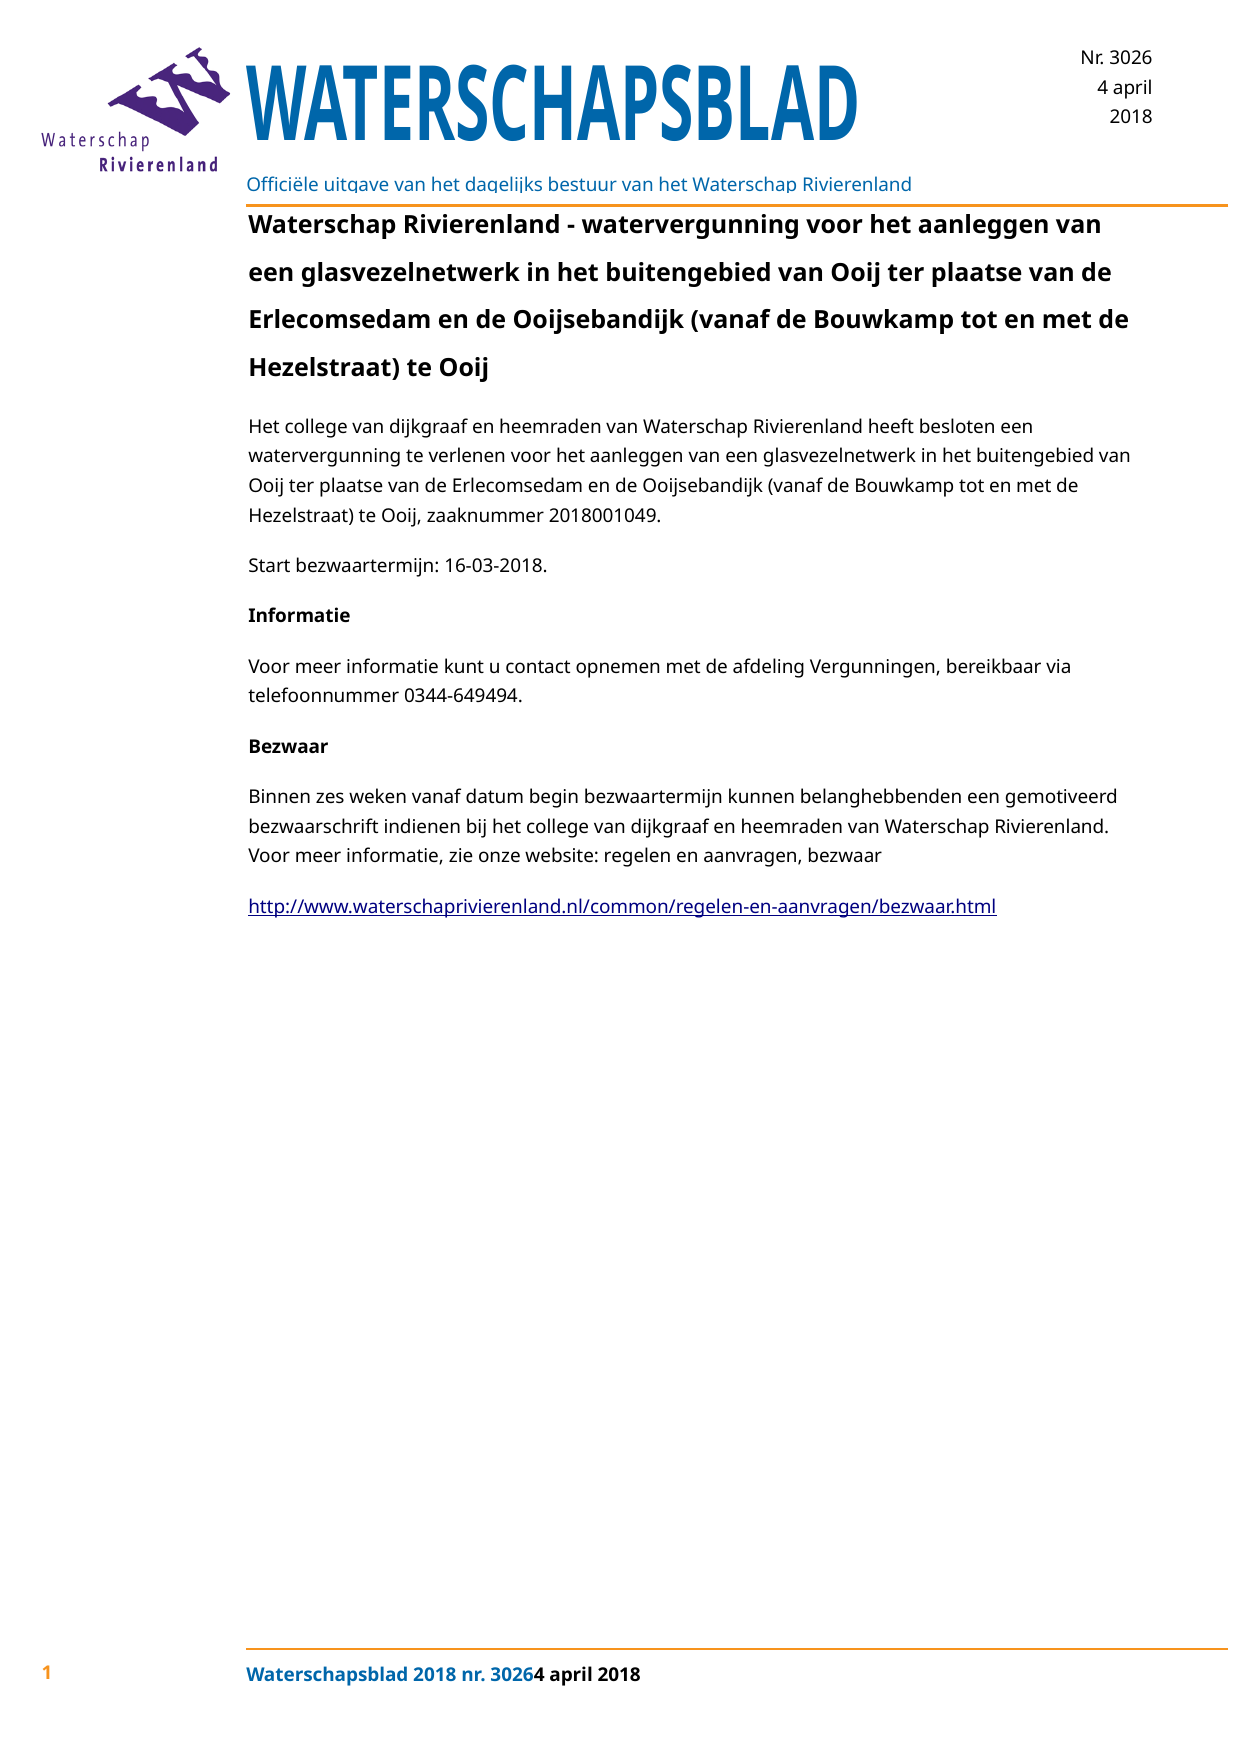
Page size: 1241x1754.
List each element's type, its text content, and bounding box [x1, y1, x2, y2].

text http://www.waterschaprivierenland.nl/common/regelen-en-aanvragen/bezwaar.html [248, 893, 1152, 919]
text Waterschap Rivierenland - watervergunning voor het aanleggen van een glasvezelnetwerk in het buitengebied van Ooij ter plaatse van de Erlecomsedam en de Ooijsebandijk (vanaf de Bouwkamp tot en met de Hezelstraat) te Ooij [248, 207, 1152, 384]
text Voor meer informatie kunt u contact opnemen met de afdeling Vergunningen, bereikbaar via telefoonnummer 0344-649494. [248, 653, 1152, 708]
text Start bezwaartermijn: 16-03-2018. [248, 552, 1152, 578]
text Bezwaar [248, 733, 1152, 759]
text Informatie [248, 603, 1152, 628]
text Het college van dijkgraaf en heemraden van Waterschap Rivierenland heeft besloten een watervergunning te verlenen voor het aanleggen van een glasvezelnetwerk in het buitengebied van Ooij ter plaatse van de Erlecomsedam en de Ooijsebandijk (vanaf de Bouwkamp tot en met de Hezelstraat) te Ooij, zaaknummer 2018001049. [248, 413, 1152, 528]
text Binnen zes weken vanaf datum begin bezwaartermijn kunnen belanghebbenden een gemotiveerd bezwaarschrift indienen bij het college van dijkgraaf en heemraden van Waterschap Rivierenland. Voor meer informatie, zie onze website: regelen en aanvragen, bezwaar [248, 783, 1152, 868]
picture [41, 47, 231, 172]
